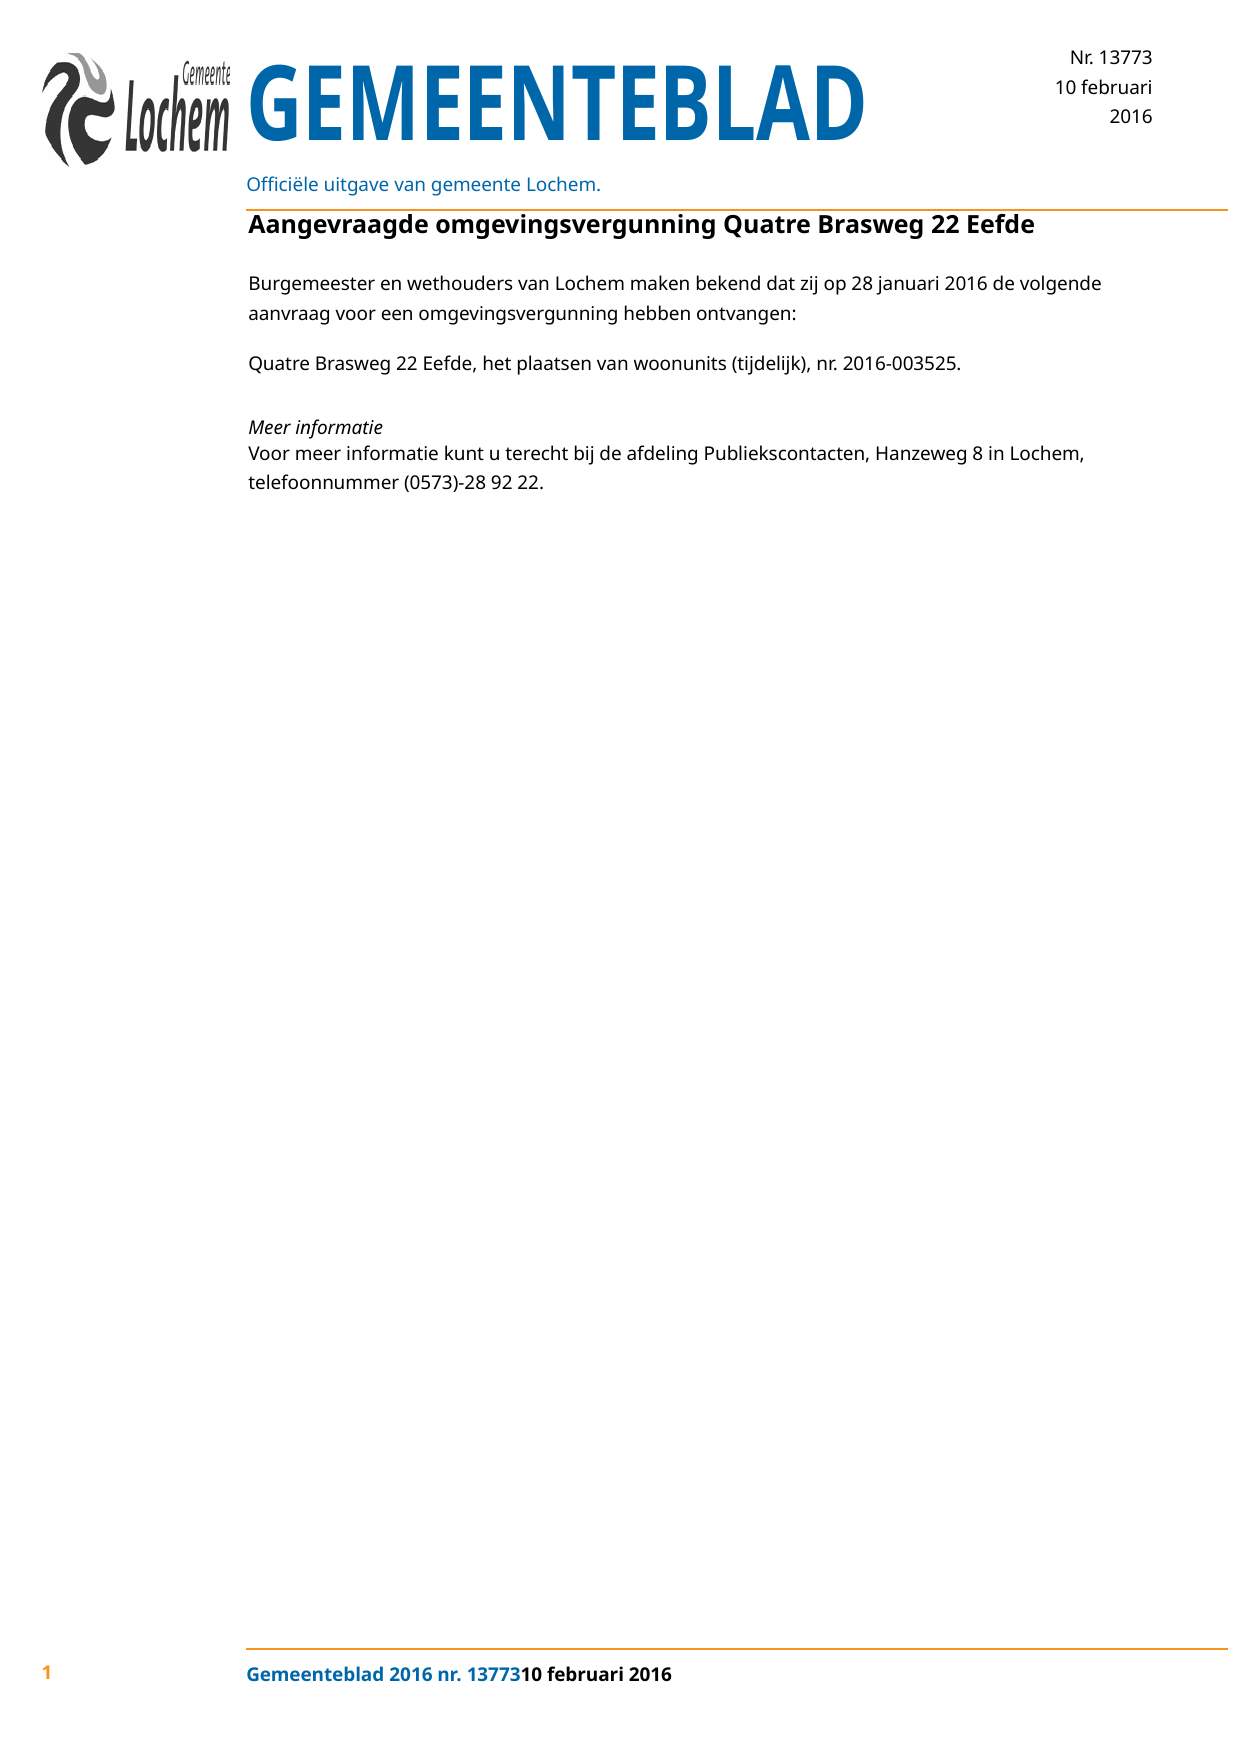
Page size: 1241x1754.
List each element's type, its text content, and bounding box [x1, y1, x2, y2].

text Voor meer informatie kunt u terecht bij de afdeling Publiekscontacten, Hanzeweg 8 in Lochem, telefoonnummer (0573)-28 92 22. [248, 440, 1152, 495]
text Meer informatie [248, 414, 1152, 440]
picture [41, 47, 231, 172]
text Aangevraagde omgevingsvergunning Quatre Brasweg 22 Eefde [248, 211, 1152, 241]
text Burgemeester en wethouders van Lochem maken bekend dat zij op 28 januari 2016 de volgende aanvraag voor een omgevingsvergunning hebben ontvangen: [248, 270, 1152, 326]
text Quatre Brasweg 22 Eefde, het plaatsen van woonunits (tijdelijk), nr. 2016-003525. [248, 350, 1152, 376]
